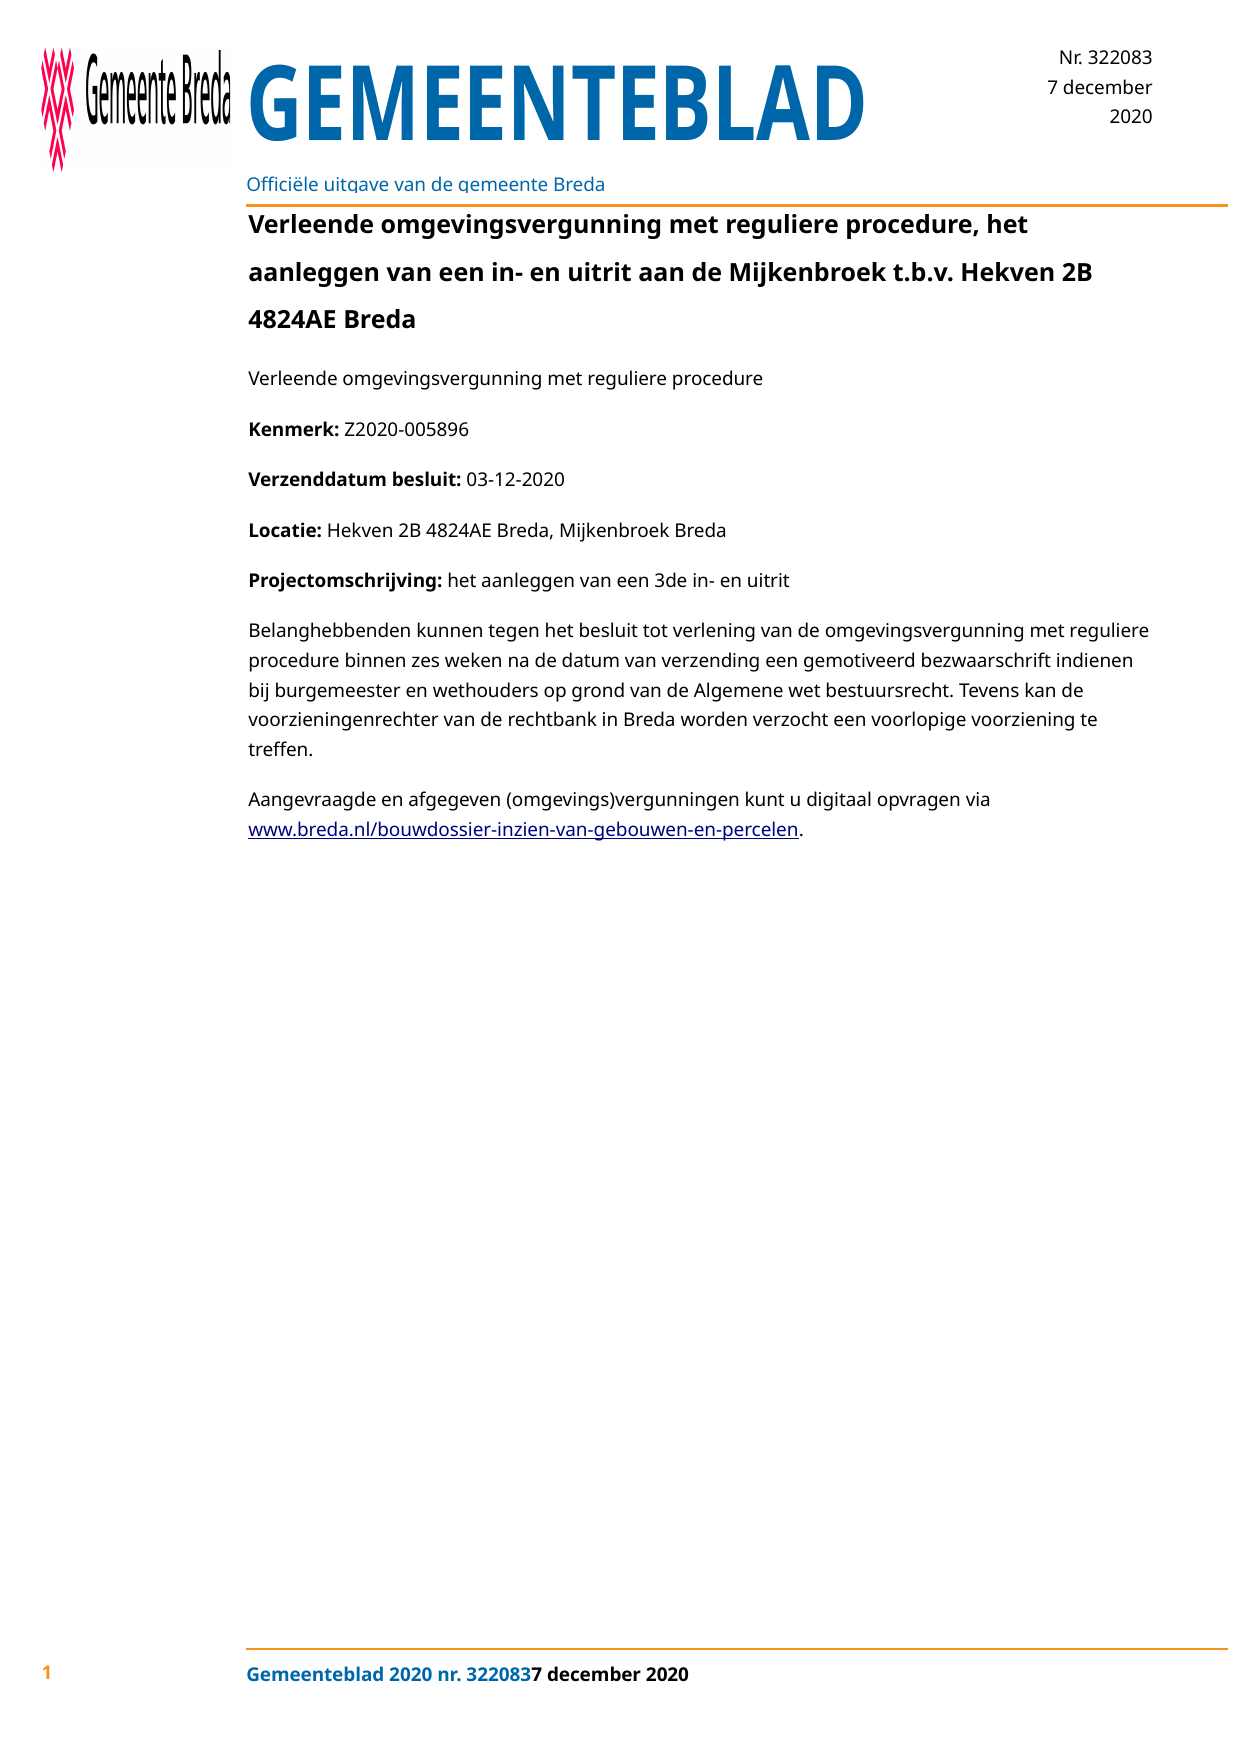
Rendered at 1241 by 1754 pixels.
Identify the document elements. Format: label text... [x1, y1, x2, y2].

picture [41, 47, 231, 172]
text Verleende omgevingsvergunning met reguliere procedure [248, 366, 1152, 391]
text Verzenddatum besluit: 03-12-2020 [248, 466, 1152, 492]
text Belanghebbenden kunnen tegen het besluit tot verlening van de omgevingsvergunning met reguliere procedure binnen zes weken na de datum van verzending een gemotiveerd bezwaarschrift indienen bij burgemeester en wethouders op grond van de Algemene wet bestuursrecht. Tevens kan de voorzieningenrechter van de rechtbank in Breda worden verzocht een voorlopige voorziening te treffen. [248, 618, 1152, 762]
text Projectomschrijving: het aanleggen van een 3de in- en uitrit [248, 567, 1152, 593]
text Aangevraagde en afgegeven (omgevings)vergunningen kunt u digitaal opvragen via www.breda.nl/bouwdossier-inzien-van-gebouwen-en-percelen. [248, 786, 1152, 842]
text Locatie: Hekven 2B 4824AE Breda, Mijkenbroek Breda [248, 517, 1152, 542]
text Verleende omgevingsvergunning met reguliere procedure, het aanleggen van een in- en uitrit aan de Mijkenbroek t.b.v. Hekven 2B 4824AE Breda [248, 207, 1152, 336]
text Kenmerk: Z2020-005896 [248, 416, 1152, 442]
